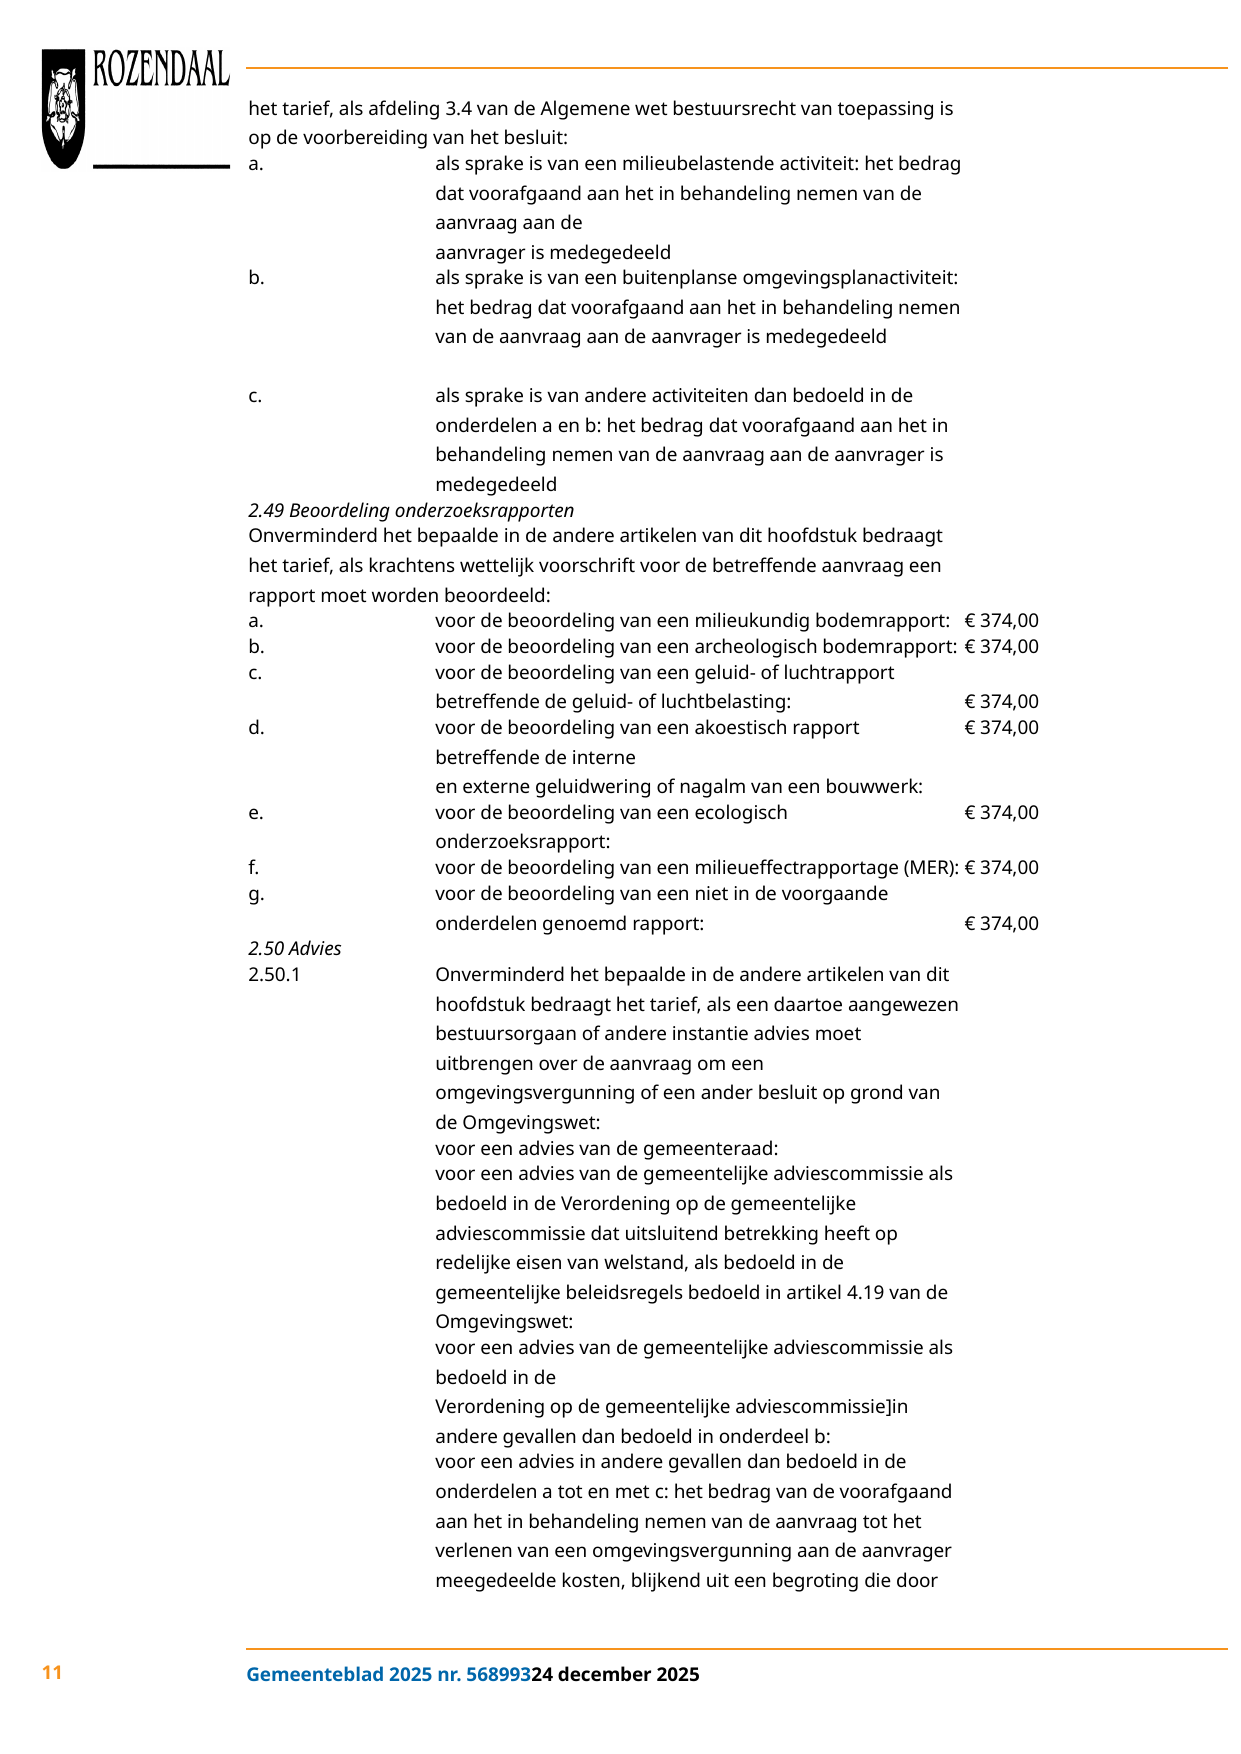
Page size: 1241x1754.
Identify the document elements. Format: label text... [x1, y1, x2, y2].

table_cell voor een advies van de gemeenteraad: [435, 1135, 964, 1161]
table_cell 2.50 Advies [248, 936, 964, 961]
table_cell € 374,00 [964, 608, 1152, 633]
table_cell [964, 961, 1152, 1135]
table_cell [248, 1334, 435, 1449]
table_cell € 374,00 [964, 799, 1152, 854]
table_cell voor een advies van de gemeentelijke adviescommissie als bedoeld in de Verordening op de gemeentelijke adviescommissie dat uitsluitend betrekking heeft op redelijke eisen van welstand, als bedoeld in de gemeentelijke beleidsregels bedoeld in artikel 4.19 van de Omgevingswet: [435, 1161, 964, 1334]
table_cell € 374,00 [964, 855, 1152, 880]
table_cell [248, 1161, 435, 1334]
table_cell voor een advies van de gemeentelijke adviescommissie als bedoeld in de Verordening op de gemeentelijke adviescommissie]in andere gevallen dan bedoeld in onderdeel b: [435, 1334, 964, 1449]
table_cell voor de beoordeling van een ecologisch onderzoeksrapport: [435, 799, 964, 854]
table_cell € 374,00 [964, 714, 1152, 799]
table_header als sprake is van andere activiteiten dan bedoeld in de onderdelen a en b: het bedrag dat voorafgaand aan het in behandeling nemen van de aanvraag aan de aanvrager is medegedeeld [435, 383, 964, 497]
table_cell [964, 1449, 1152, 1593]
table_cell Onverminderd het bepaalde in de andere artikelen van dit hoofdstuk bedraagt het tarief, als een daartoe aangewezen bestuursorgaan of andere instantie advies moet uitbrengen over de aanvraag om een omgevingsvergunning of een ander besluit op grond van de Omgevingswet: [435, 961, 964, 1135]
table_cell € 374,00 [964, 880, 1152, 936]
table_cell Onverminderd het bepaalde in de andere artikelen van dit hoofdstuk bedraagt het tarief, als krachtens wettelijk voorschrift voor de betreffende aanvraag een rapport moet worden beoordeeld: [248, 523, 964, 607]
table_cell f. [248, 855, 435, 880]
table_cell voor de beoordeling van een akoestisch rapport betreffende de interne en externe geluidwering of nagalm van een bouwwerk: [435, 714, 964, 799]
table_cell c. [248, 659, 435, 714]
table_cell a. [248, 608, 435, 633]
table_cell a. [248, 150, 435, 264]
table_cell [248, 1449, 435, 1593]
table_cell e. [248, 799, 435, 854]
table_cell [964, 497, 1152, 523]
table_cell [964, 523, 1152, 607]
table_cell voor de beoordeling van een archeologisch bodemrapport: [435, 633, 964, 659]
table_cell € 374,00 [964, 633, 1152, 659]
table_header c. [248, 383, 435, 497]
table_cell d. [248, 714, 435, 799]
table_cell [964, 1161, 1152, 1334]
table_cell [964, 936, 1152, 961]
picture [41, 47, 231, 172]
table_cell [964, 265, 1152, 349]
table_cell [964, 1135, 1152, 1161]
table_cell als sprake is van een milieubelastende activiteit: het bedrag dat voorafgaand aan het in behandeling nemen van de aanvraag aan de aanvrager is medegedeeld [435, 150, 964, 264]
table_cell voor de beoordeling van een geluid- of luchtrapport betreffende de geluid- of luchtbelasting: [435, 659, 964, 714]
table_cell b. [248, 265, 435, 349]
table_cell [248, 1135, 435, 1161]
table_cell het tarief, als afdeling 3.4 van de Algemene wet bestuursrecht van toepassing is op de voorbereiding van het besluit: [248, 95, 964, 150]
table_cell voor een advies in andere gevallen dan bedoeld in de onderdelen a tot en met c: het bedrag van de voorafgaand aan het in behandeling nemen van de aanvraag tot het verlenen van een omgevingsvergunning aan de aanvrager meegedeelde kosten, blijkend uit een begroting die door [435, 1449, 964, 1593]
table_cell b. [248, 633, 435, 659]
table_cell 2.50.1 [248, 961, 435, 1135]
table_cell [964, 150, 1152, 264]
table_cell als sprake is van een buitenplanse omgevingsplanactiviteit: het bedrag dat voorafgaand aan het in behandeling nemen van de aanvraag aan de aanvrager is medegedeeld [435, 265, 964, 349]
table_cell € 374,00 [964, 659, 1152, 714]
table_cell voor de beoordeling van een milieukundig bodemrapport: [435, 608, 964, 633]
table_cell g. [248, 880, 435, 936]
table_header [964, 383, 1152, 497]
table_cell [964, 1334, 1152, 1449]
table_cell voor de beoordeling van een niet in de voorgaande onderdelen genoemd rapport: [435, 880, 964, 936]
table_cell [964, 95, 1152, 150]
table_cell 2.49 Beoordeling onderzoeksrapporten [248, 497, 964, 523]
table_cell voor de beoordeling van een milieueffectrapportage (MER): [435, 855, 964, 880]
